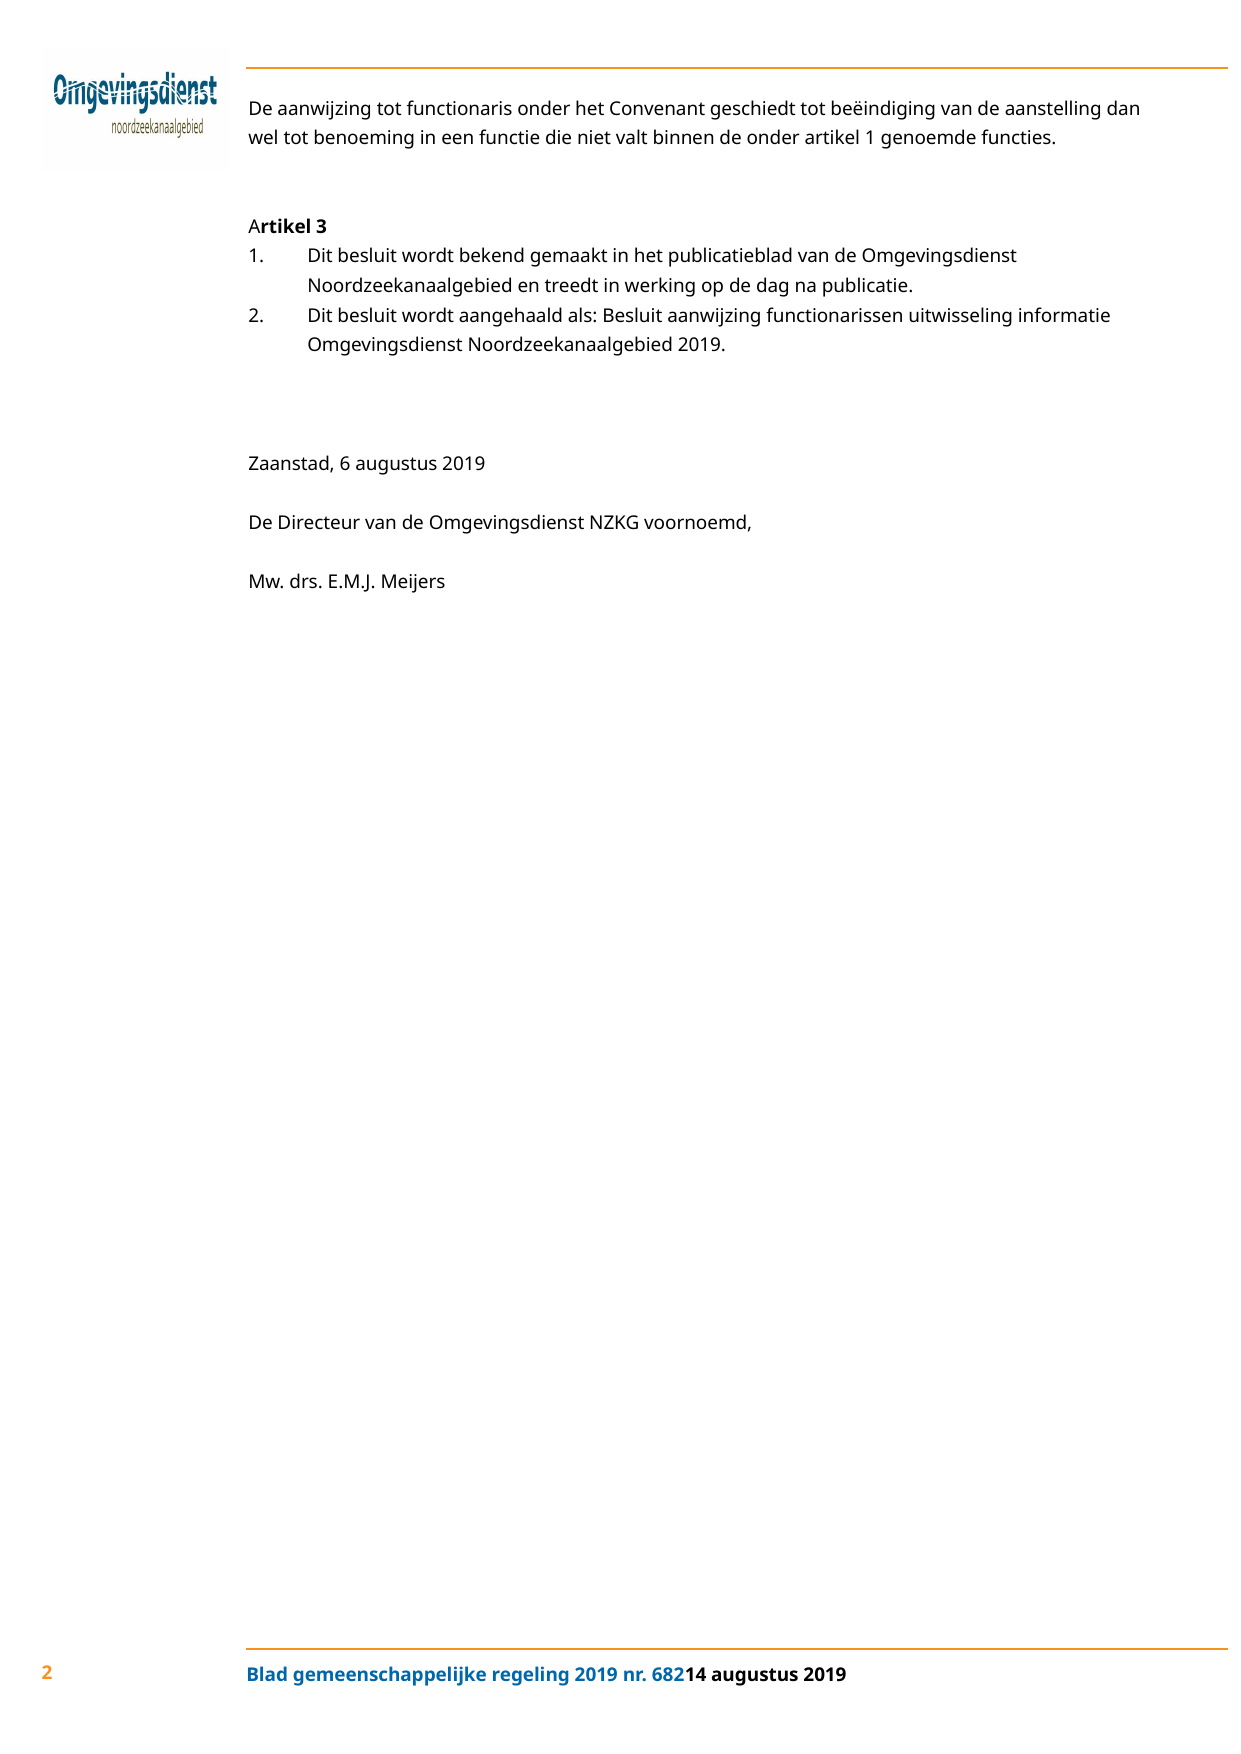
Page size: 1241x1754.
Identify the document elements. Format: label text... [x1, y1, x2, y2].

text Mw. drs. E.M.J. Meijers [248, 568, 1152, 594]
picture [41, 47, 231, 172]
text De Directeur van de Omgevingsdienst NZKG voornoemd, [248, 509, 1152, 535]
text Artikel 3 [248, 213, 1152, 239]
text Zaanstad, 6 augustus 2019 [248, 450, 1152, 476]
list Dit besluit wordt aangehaald als: Besluit aanwijzing functionarissen uitwisseling informatie Omgevingsdienst Noordzeekanaalgebied 2019. [248, 302, 1152, 357]
text De aanwijzing tot functionaris onder het Convenant geschiedt tot beëindiging van de aanstelling dan wel tot benoeming in een functie die niet valt binnen de onder artikel 1 genoemde functies. [248, 95, 1152, 150]
list Dit besluit wordt bekend gemaakt in het publicatieblad van de Omgevingsdienst Noordzeekanaalgebied en treedt in werking op de dag na publicatie. [248, 243, 1152, 298]
